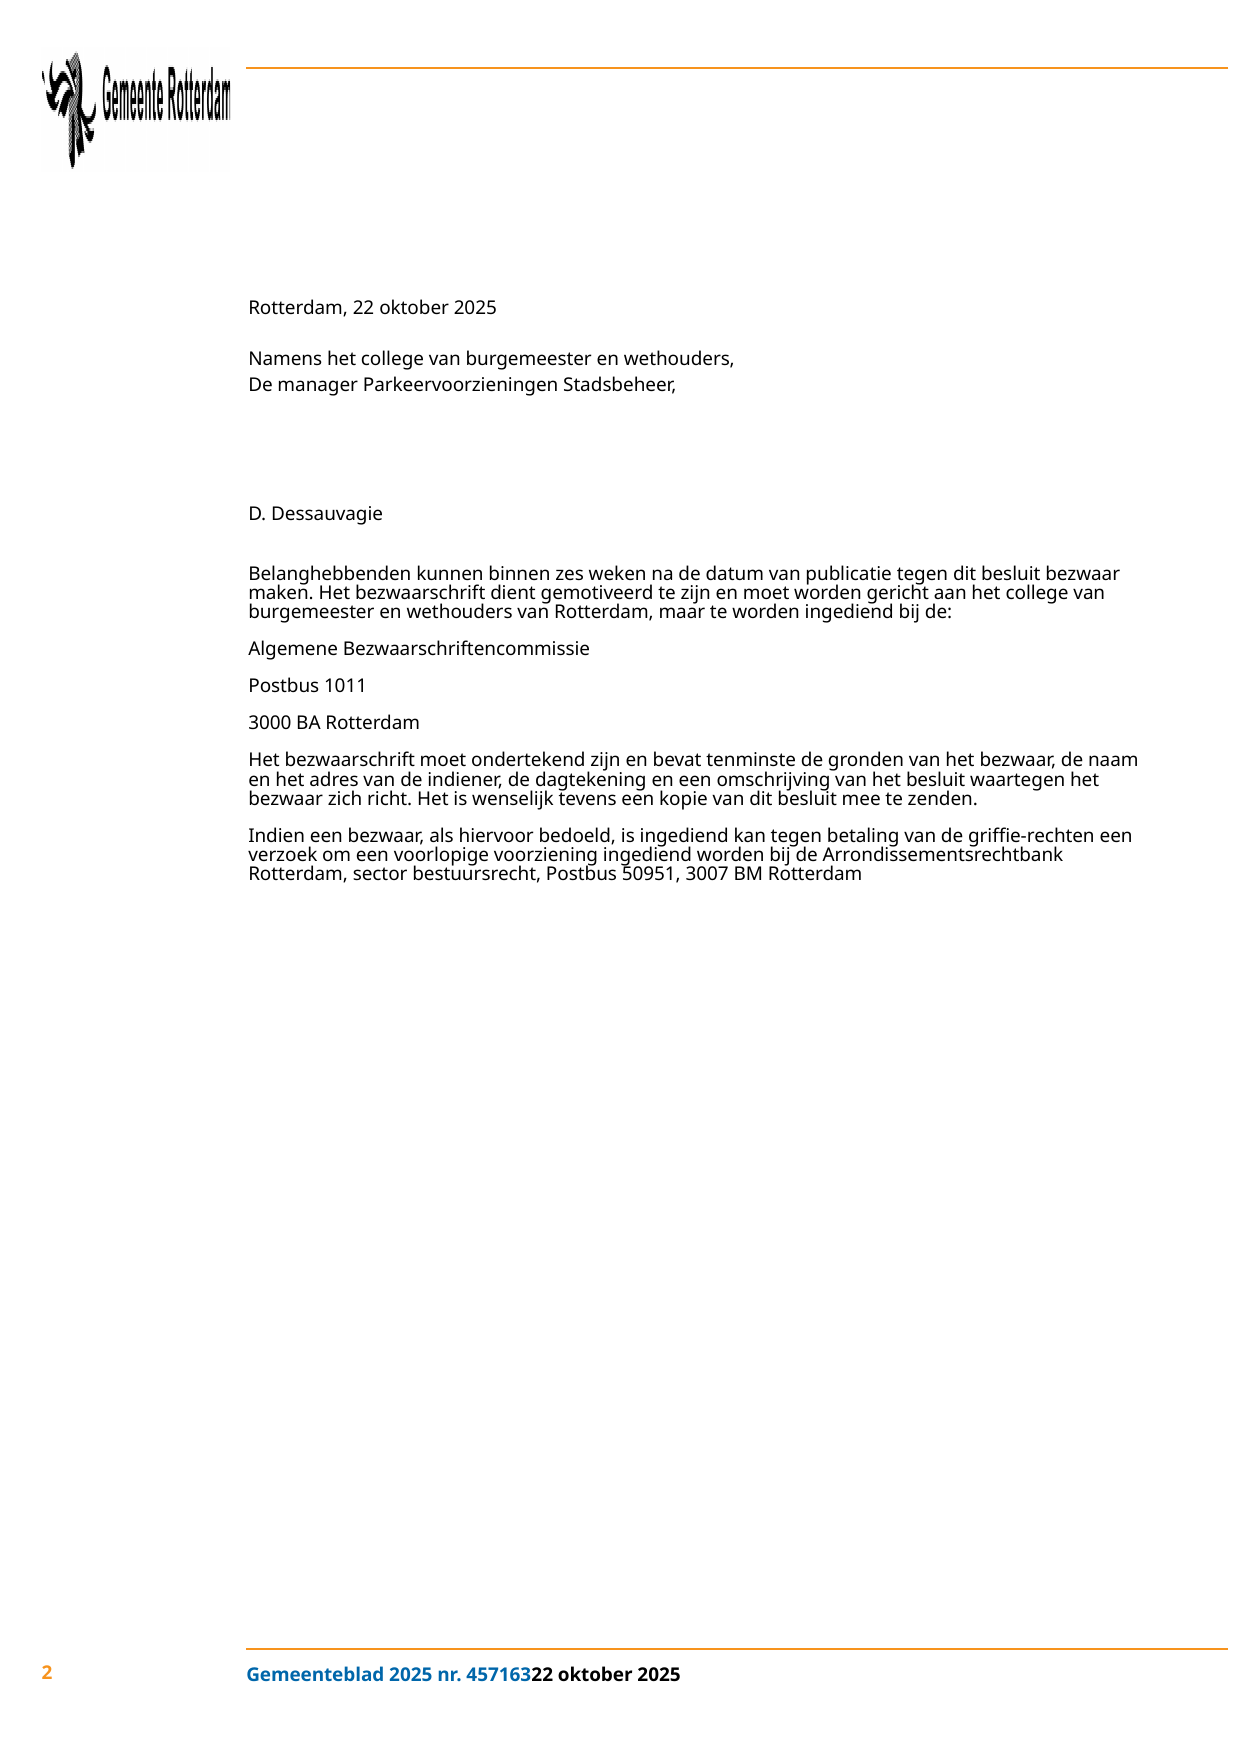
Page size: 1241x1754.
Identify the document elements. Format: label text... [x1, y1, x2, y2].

text Indien een bezwaar, als hiervoor bedoeld, is ingediend kan tegen betaling van de griffie-rechten een verzoek om een voorlopige voorziening ingediend worden bij de Arrondissementsrechtbank Rotterdam, sector bestuursrecht, Postbus 50951, 3007 BM Rotterdam [248, 827, 1152, 884]
text Algemene Bezwaarschriftencommissie [248, 640, 1152, 659]
text 3000 BA Rotterdam [248, 714, 1152, 733]
text Namens het college van burgemeester en wethouders, [248, 345, 1152, 371]
text D. Dessauvagie [248, 500, 1152, 525]
picture [41, 47, 231, 172]
text Postbus 1011 [248, 677, 1152, 697]
text De manager Parkeervoorzieningen Stadsbeheer, [248, 371, 1152, 397]
text Belanghebbenden kunnen binnen zes weken na de datum van publicatie tegen dit besluit bezwaar maken. Het bezwaarschrift dient gemotiveerd te zijn en moet worden gericht aan het college van burgemeester en wethouders van Rotterdam, maar te worden ingediend bij de: [248, 565, 1152, 623]
text Het bezwaarschrift moet ondertekend zijn en bevat tenminste de gronden van het bezwaar, de naam en het adres van de indiener, de dagtekening en een omschrijving van het besluit waartegen het bezwaar zich richt. Het is wenselijk tevens een kopie van dit besluit mee te zenden. [248, 751, 1152, 809]
text Rotterdam, 22 oktober 2025 [248, 294, 1152, 319]
